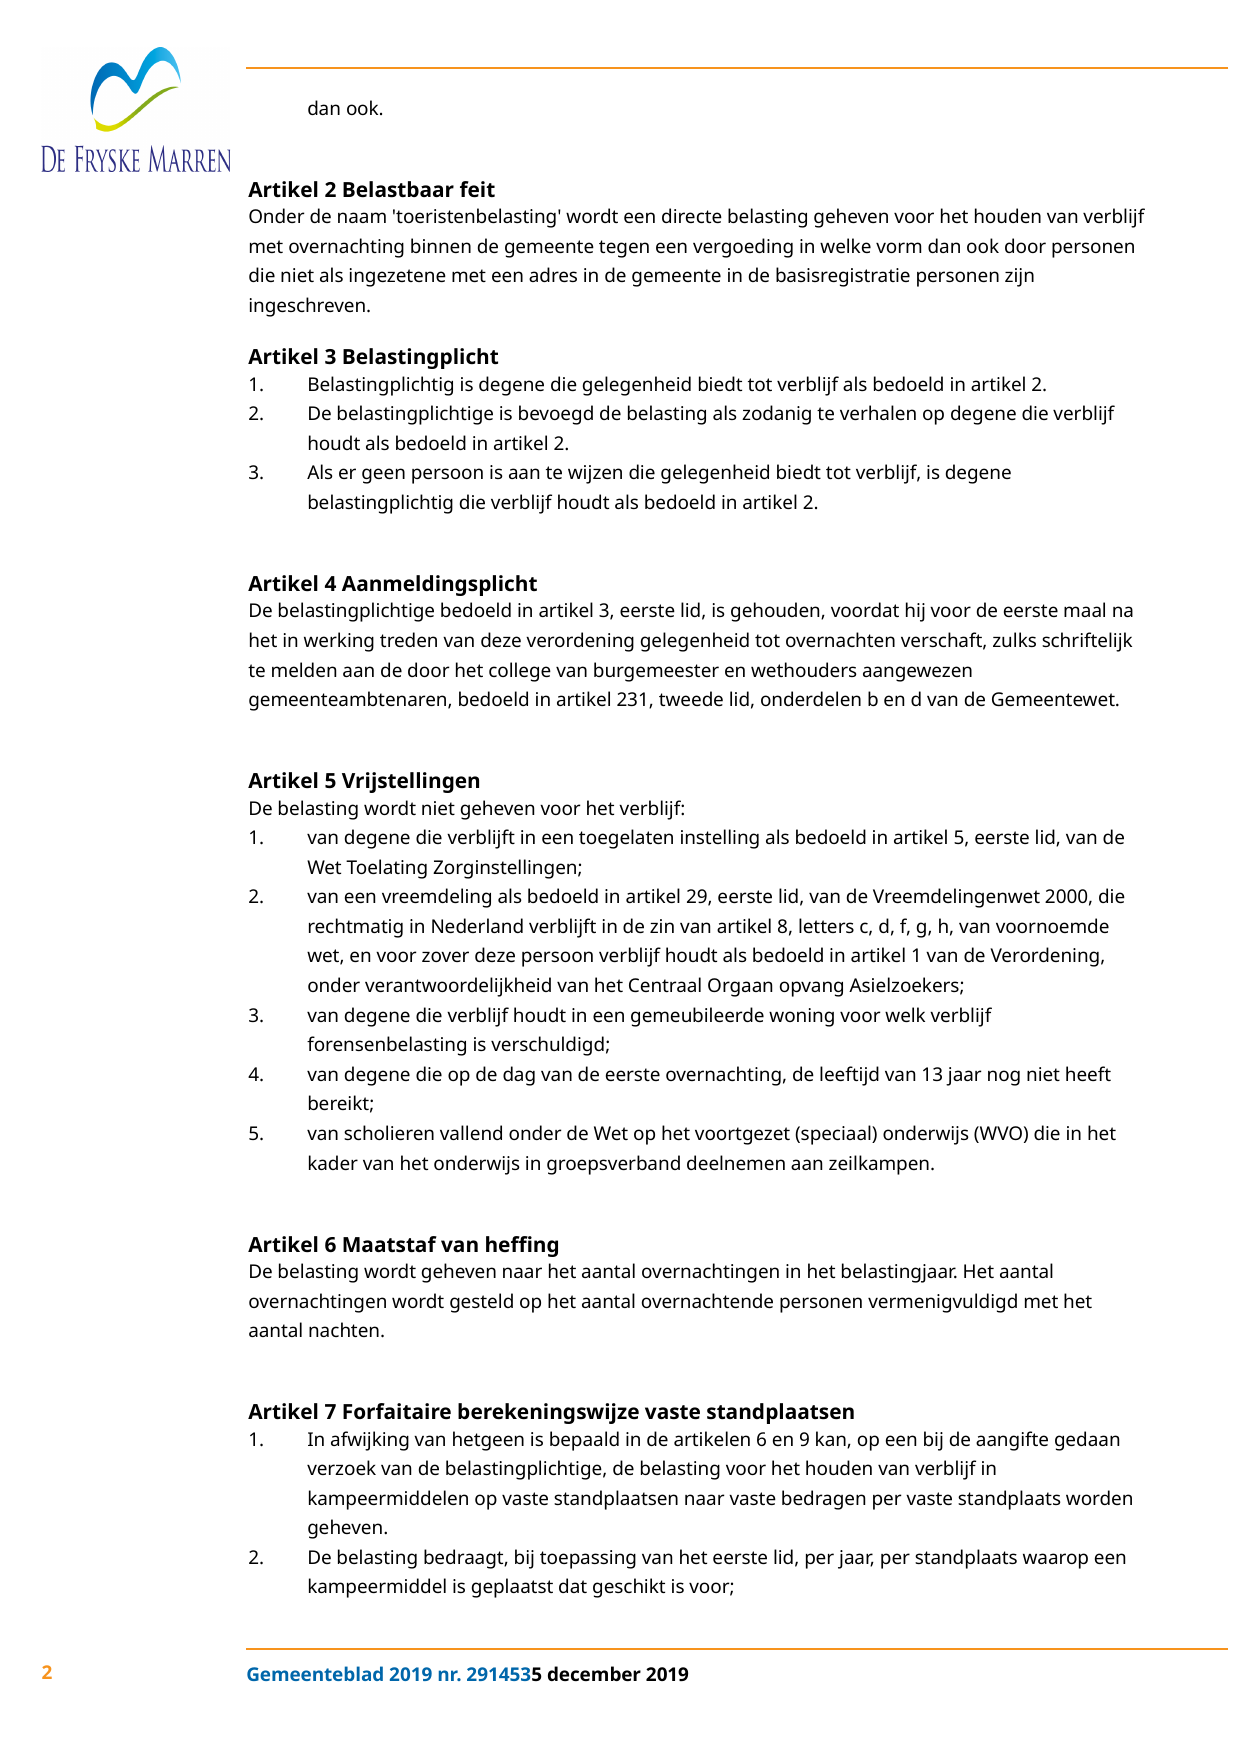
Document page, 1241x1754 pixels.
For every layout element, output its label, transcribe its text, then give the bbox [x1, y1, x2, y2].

list Belastingplichtig is degene die gelegenheid biedt tot verblijf als bedoeld in artikel 2. [248, 371, 1152, 397]
text Artikel 2 Belastbaar feit [248, 175, 1152, 203]
list dan ook. [248, 95, 1152, 121]
list van een vreemdeling als bedoeld in artikel 29, eerste lid, van de Vreemdelingenwet 2000, die rechtmatig in Nederland verblijft in de zin van artikel 8, letters c, d, f, g, h, van voornoemde wet, en voor zover deze persoon verblijf houdt als bedoeld in artikel 1 van de Verordening, onder verantwoordelijkheid van het Centraal Orgaan opvang Asielzoekers; [248, 883, 1152, 998]
list In afwijking van hetgeen is bepaald in de artikelen 6 en 9 kan, op een bij de aangifte gedaan verzoek van de belastingplichtige, de belasting voor het houden van verblijf in kampeermiddelen op vaste standplaatsen naar vaste bedragen per vaste standplaats worden geheven. [248, 1426, 1152, 1540]
text Artikel 5 Vrijstellingen [248, 766, 1152, 795]
text Artikel 6 Maatstaf van heffing [248, 1230, 1152, 1258]
text Artikel 7 Forfaitaire berekeningswijze vaste standplaatsen [248, 1397, 1152, 1426]
text Artikel 4 Aanmeldingsplicht [248, 569, 1152, 598]
text De belasting wordt geheven naar het aantal overnachtingen in het belastingjaar. Het aantal overnachtingen wordt gesteld op het aantal overnachtende personen vermenigvuldigd met het aantal nachten. [248, 1258, 1152, 1343]
list van degene die verblijf houdt in een gemeubileerde woning voor welk verblijf forensenbelasting is verschuldigd; [248, 1002, 1152, 1057]
list van scholieren vallend onder de Wet op het voortgezet (speciaal) onderwijs (WVO) die in het kader van het onderwijs in groepsverband deelnemen aan zeilkampen. [248, 1120, 1152, 1176]
list De belasting bedraagt, bij toepassing van het eerste lid, per jaar, per standplaats waarop een kampeermiddel is geplaatst dat geschikt is voor; [248, 1544, 1152, 1599]
text De belastingplichtige bedoeld in artikel 3, eerste lid, is gehouden, voordat hij voor de eerste maal na het in werking treden van deze verordening gelegenheid tot overnachten verschaft, zulks schriftelijk te melden aan de door het college van burgemeester en wethouders aangewezen gemeenteambtenaren, bedoeld in artikel 231, tweede lid, onderdelen b en d van de Gemeentewet. [248, 598, 1152, 712]
text Onder de naam 'toeristenbelasting' wordt een directe belasting geheven voor het houden van verblijf met overnachting binnen de gemeente tegen een vergoeding in welke vorm dan ook door personen die niet als ingezetene met een adres in de gemeente in de basisregistratie personen zijn ingeschreven. [248, 203, 1152, 318]
picture [41, 47, 231, 172]
list Als er geen persoon is aan te wijzen die gelegenheid biedt tot verblijf, is degene belastingplichtig die verblijf houdt als bedoeld in artikel 2. [248, 459, 1152, 515]
list De belastingplichtige is bevoegd de belasting als zodanig te verhalen op degene die verblijf houdt als bedoeld in artikel 2. [248, 400, 1152, 456]
text Artikel 3 Belastingplicht [248, 342, 1152, 371]
list van degene die verblijft in een toegelaten instelling als bedoeld in artikel 5, eerste lid, van de Wet Toelating Zorginstellingen; [248, 824, 1152, 880]
text De belasting wordt niet geheven voor het verblijf: [248, 795, 1152, 821]
list van degene die op de dag van de eerste overnachting, de leeftijd van 13 jaar nog niet heeft bereikt; [248, 1061, 1152, 1116]
